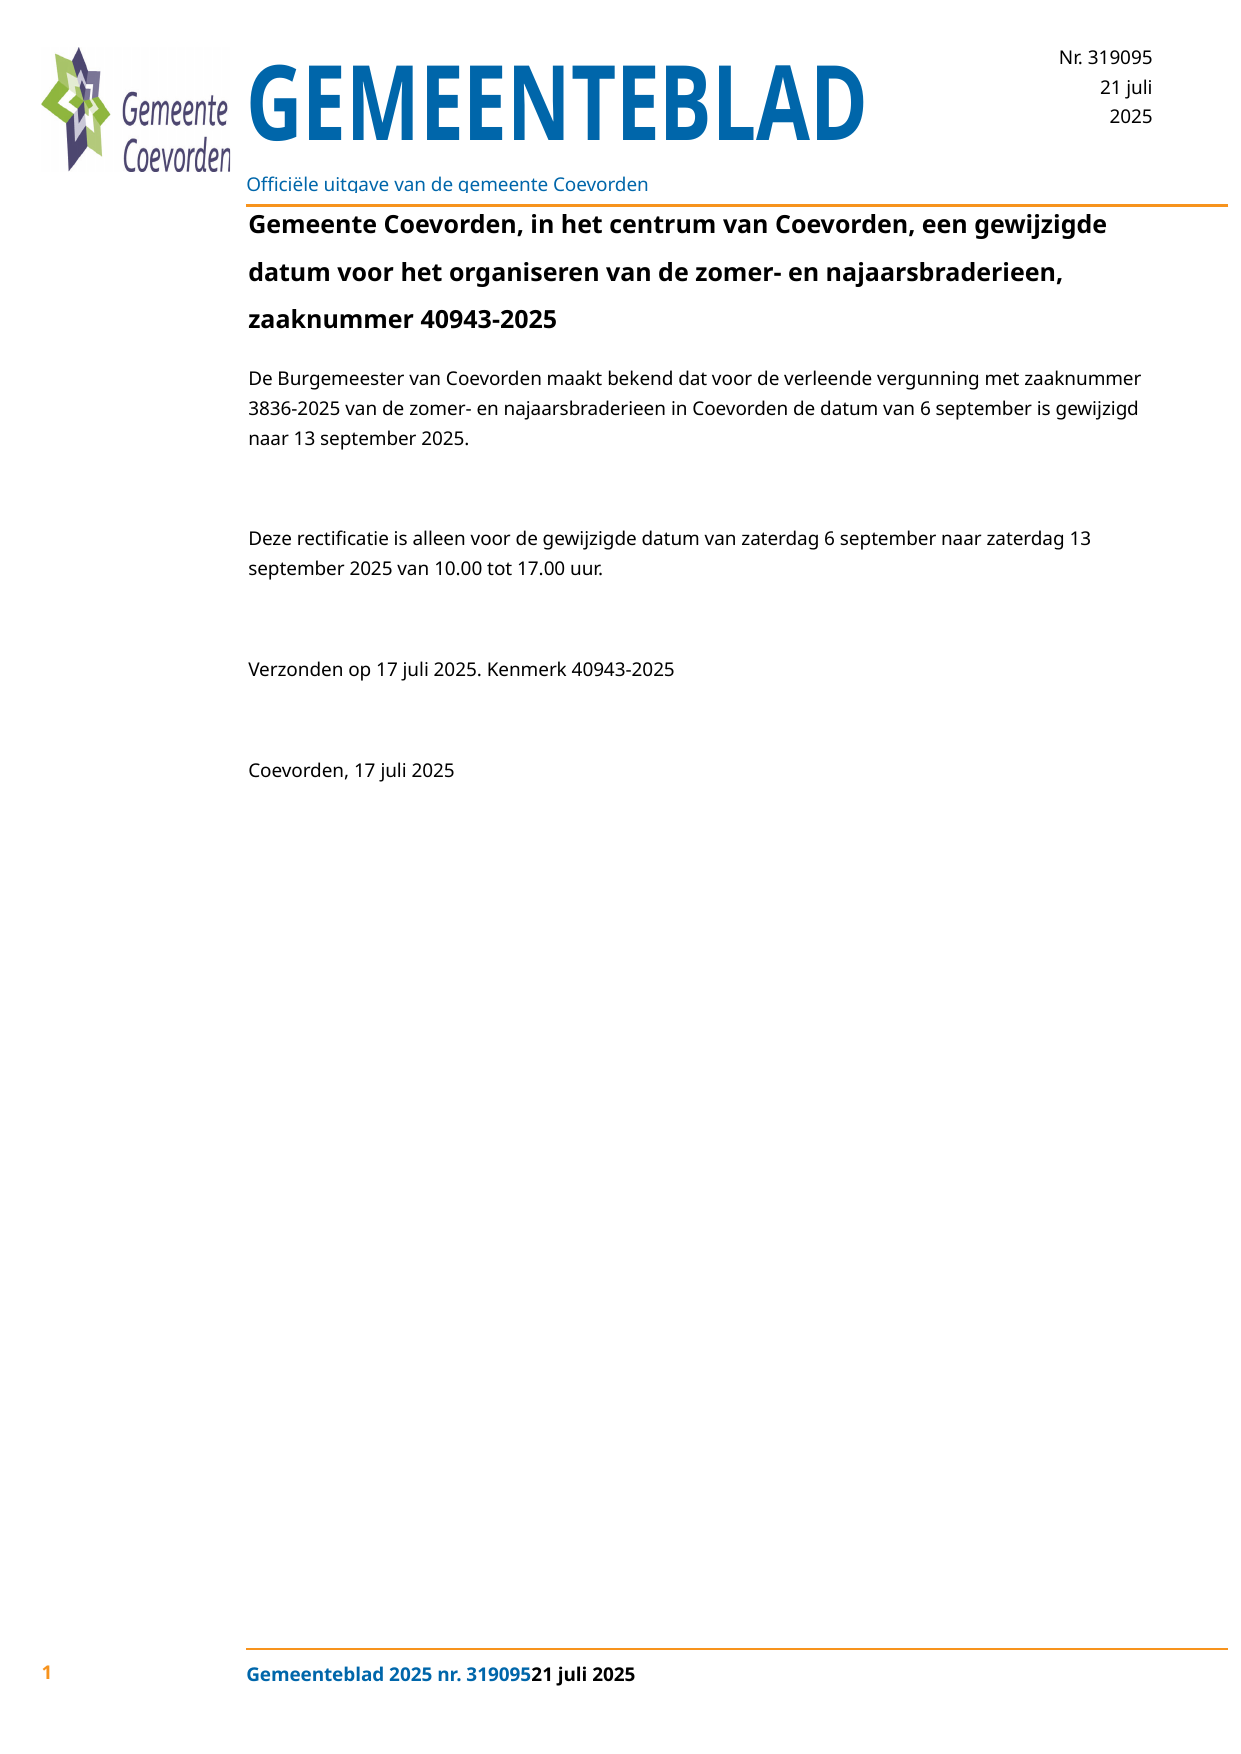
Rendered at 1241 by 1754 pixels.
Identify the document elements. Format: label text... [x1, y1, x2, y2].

picture [41, 47, 231, 172]
text Verzonden op 17 juli 2025. Kenmerk 40943-2025 [248, 656, 1152, 682]
text Deze rectificatie is alleen voor de gewijzigde datum van zaterdag 6 september naar zaterdag 13 september 2025 van 10.00 tot 17.00 uur. [248, 526, 1152, 581]
text Coevorden, 17 juli 2025 [248, 757, 1152, 782]
text Gemeente Coevorden, in het centrum van Coevorden, een gewijzigde datum voor het organiseren van de zomer- en najaarsbraderieen, zaaknummer 40943-2025 [248, 207, 1152, 336]
text De Burgemeester van Coevorden maakt bekend dat voor de verleende vergunning met zaaknummer 3836-2025 van de zomer- en najaarsbraderieen in Coevorden de datum van 6 september is gewijzigd naar 13 september 2025. [248, 366, 1152, 450]
